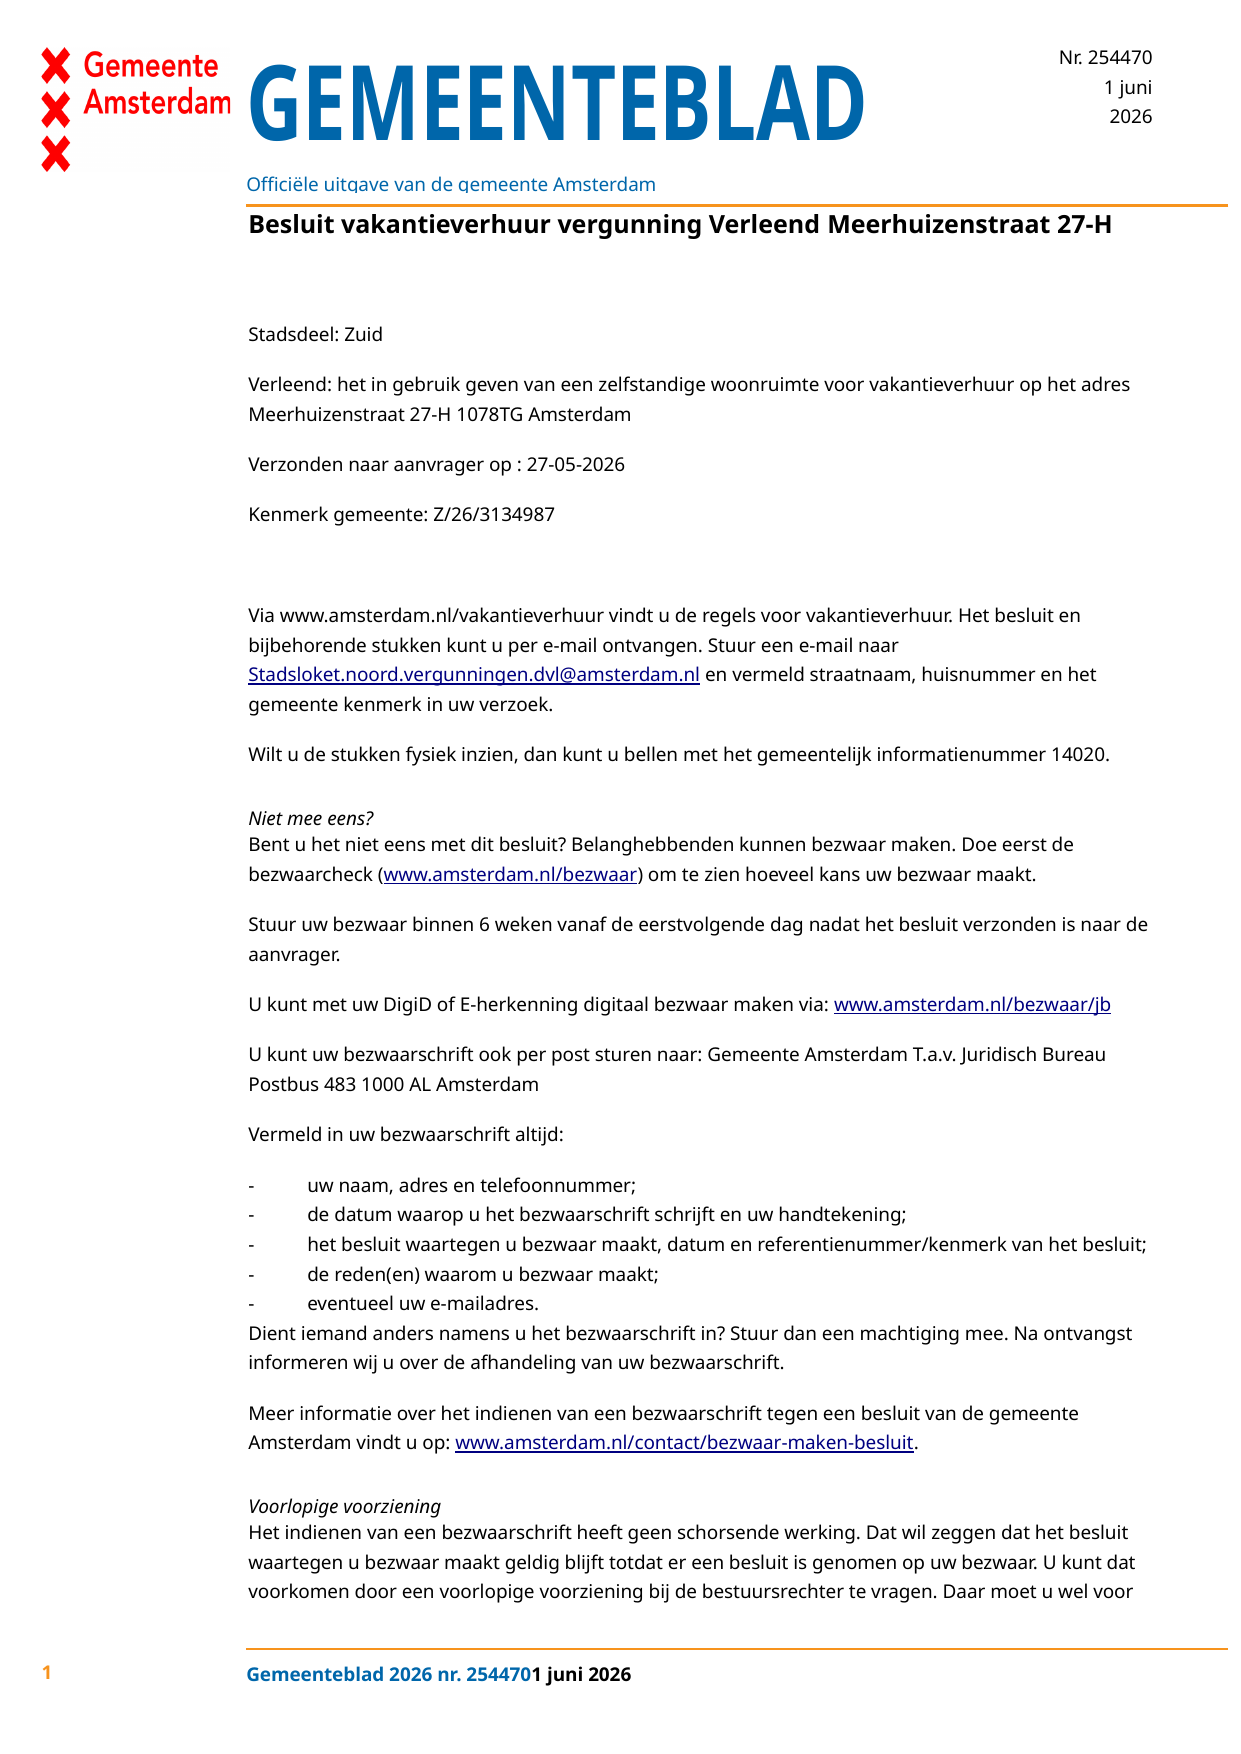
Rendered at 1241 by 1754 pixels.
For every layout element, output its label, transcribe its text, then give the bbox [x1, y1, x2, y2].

list uw naam, adres en telefoonnummer; [248, 1172, 1152, 1198]
text Bent u het niet eens met dit besluit? Belanghebbenden kunnen bezwaar maken. Doe eerst de bezwaarcheck (www.amsterdam.nl/bezwaar) om te zien hoeveel kans uw bezwaar maakt. [248, 831, 1152, 887]
text Verleend: het in gebruik geven van een zelfstandige woonruimte voor vakantieverhuur op het adres Meerhuizenstraat 27-H 1078TG Amsterdam [248, 371, 1152, 426]
picture [41, 47, 231, 172]
text Stuur uw bezwaar binnen 6 weken vanaf de eerstvolgende dag nadat het besluit verzonden is naar de aanvrager. [248, 911, 1152, 967]
text Stadsdeel: Zuid [248, 321, 1152, 346]
text Via www.amsterdam.nl/vakantieverhuur vindt u de regels voor vakantieverhuur. Het besluit en bijbehorende stukken kunt u per e-mail ontvangen. Stuur een e-mail naar Stadsloket.noord.vergunningen.dvl@amsterdam.nl en vermeld straatnaam, huisnummer en het gemeente kenmerk in uw verzoek. [248, 602, 1152, 717]
text U kunt uw bezwaarschrift ook per post sturen naar: Gemeente Amsterdam T.a.v. Juridisch Bureau Postbus 483 1000 AL Amsterdam [248, 1042, 1152, 1097]
text Verzonden naar aanvrager op : 27-05-2026 [248, 451, 1152, 477]
list de reden(en) waarom u bezwaar maakt; [248, 1261, 1152, 1287]
list eventueel uw e-mailadres. [248, 1290, 1152, 1316]
text Besluit vakantieverhuur vergunning Verleend Meerhuizenstraat 27-H [248, 207, 1152, 241]
text Niet mee eens? [248, 806, 1152, 831]
text U kunt met uw DigiD of E-herkenning digitaal bezwaar maken via: www.amsterdam.nl/bezwaar/jb [248, 991, 1152, 1017]
list het besluit waartegen u bezwaar maakt, datum en referentienummer/kenmerk van het besluit; [248, 1231, 1152, 1257]
text Vermeld in uw bezwaarschrift altijd: [248, 1122, 1152, 1147]
text Wilt u de stukken fysiek inzien, dan kunt u bellen met het gemeentelijk informatienummer 14020. [248, 742, 1152, 767]
text Meer informatie over het indienen van een bezwaarschrift tegen een besluit van de gemeente Amsterdam vindt u op: www.amsterdam.nl/contact/bezwaar-maken-besluit. [248, 1400, 1152, 1455]
list de datum waarop u het bezwaarschrift schrijft en uw handtekening; [248, 1202, 1152, 1227]
text Voorlopige voorziening [248, 1493, 1152, 1519]
text Het indienen van een bezwaarschrift heeft geen schorsende werking. Dat wil zeggen dat het besluit waartegen u bezwaar maakt geldig blijft totdat er een besluit is genomen op uw bezwaar. U kunt dat voorkomen door een voorlopige voorziening bij de bestuursrechter te vragen. Daar moet u wel voor [248, 1519, 1152, 1604]
text Dient iemand anders namens u het bezwaarschrift in? Stuur dan een machtiging mee. Na ontvangst informeren wij u over de afhandeling van uw bezwaarschrift. [248, 1320, 1152, 1375]
text Kenmerk gemeente: Z/26/3134987 [248, 502, 1152, 527]
